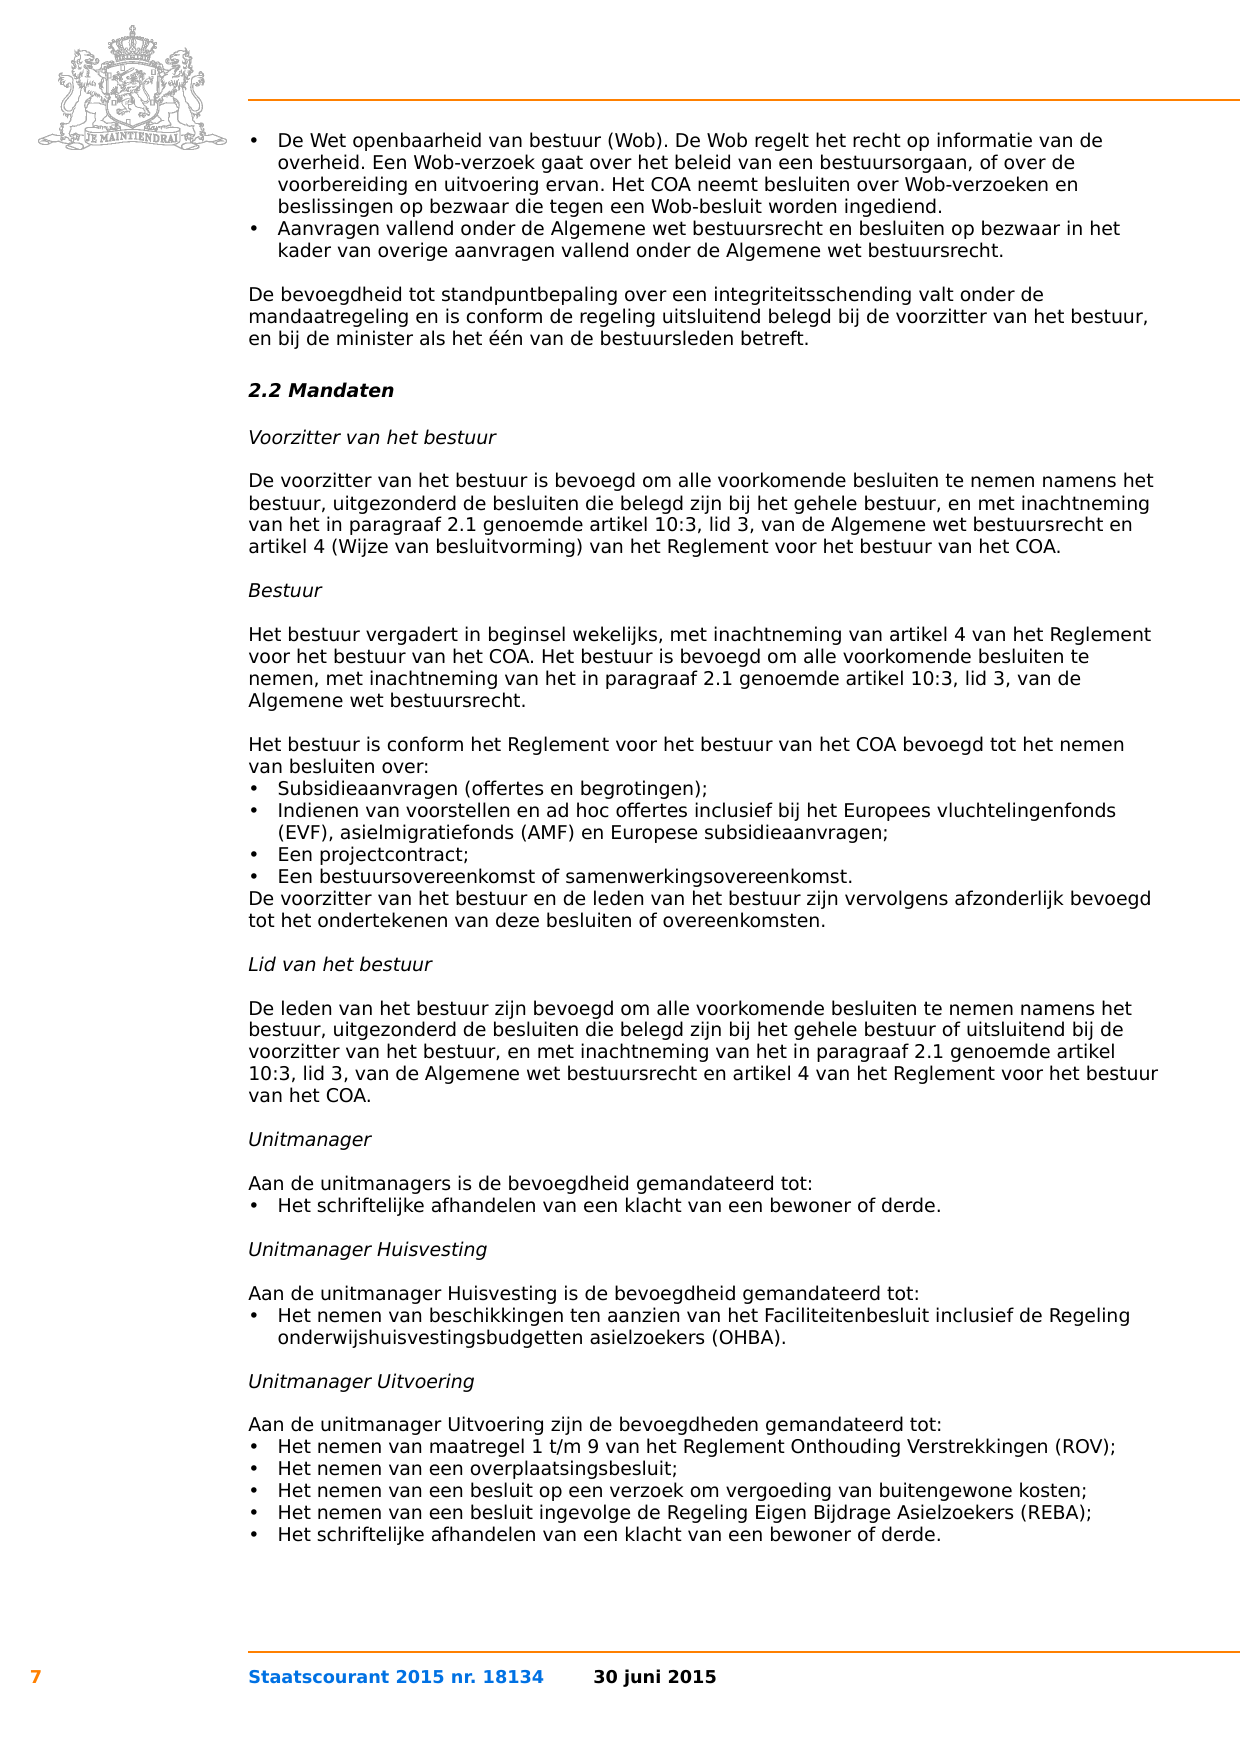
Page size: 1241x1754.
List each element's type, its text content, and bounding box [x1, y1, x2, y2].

subtitle Unitmanager Huisvesting [248, 1239, 1163, 1261]
text • Het schriftelijke afhandelen van een klacht van een bewoner of derde. [248, 1524, 1163, 1546]
text • Het nemen van beschikkingen ten aanzien van het Faciliteitenbesluit inclusief de Regeling onderwijshuisvestingsbudgetten asielzoekers (OHBA). [248, 1305, 1163, 1349]
text De leden van het bestuur zijn bevoegd om alle voorkomende besluiten te nemen namens het bestuur, uitgezonderd de besluiten die belegd zijn bij het gehele bestuur of uitsluitend bij de voorzitter van het bestuur, en met inachtneming van het in paragraaf 2.1 genoemde artikel 10:3, lid 3, van de Algemene wet bestuursrecht en artikel 4 van het Reglement voor het bestuur van het COA. [248, 997, 1163, 1107]
text Aan de unitmanager Uitvoering zijn de bevoegdheden gemandateerd tot: [248, 1414, 1163, 1436]
text • Het nemen van een besluit ingevolge de Regeling Eigen Bijdrage Asielzoekers (REBA); [248, 1502, 1163, 1524]
text Het bestuur is conform het Reglement voor het bestuur van het COA bevoegd tot het nemen van besluiten over: [248, 734, 1163, 778]
subtitle Lid van het bestuur [248, 953, 1163, 976]
text • De Wet openbaarheid van bestuur (Wob). De Wob regelt het recht op informatie van de overheid. Een Wob-verzoek gaat over het beleid van een bestuursorgaan, of over de voorbereiding en uitvoering ervan. Het COA neemt besluiten over Wob-verzoeken en beslissingen op bezwaar die tegen een Wob-besluit worden ingediend. [248, 130, 1163, 218]
text Aan de unitmanager Huisvesting is de bevoegdheid gemandateerd tot: [248, 1283, 1163, 1305]
text • Het nemen van een overplaatsingsbesluit; [248, 1458, 1163, 1480]
text • Het nemen van maatregel 1 t/m 9 van het Reglement Onthouding Verstrekkingen (ROV); [248, 1436, 1163, 1458]
text • Het schriftelijke afhandelen van een klacht van een bewoner of derde. [248, 1195, 1163, 1217]
text De voorzitter van het bestuur en de leden van het bestuur zijn vervolgens afzonderlijk bevoegd tot het ondertekenen van deze besluiten of overeenkomsten. [248, 888, 1163, 932]
subtitle Voorzitter van het bestuur [248, 427, 1163, 448]
text Aan de unitmanagers is de bevoegdheid gemandateerd tot: [248, 1173, 1163, 1195]
text Het bestuur vergadert in beginsel wekelijks, met inachtneming van artikel 4 van het Reglement voor het bestuur van het COA. Het bestuur is bevoegd om alle voorkomende besluiten te nemen, met inachtneming van het in paragraaf 2.1 genoemde artikel 10:3, lid 3, van de Algemene wet bestuursrecht. [248, 624, 1163, 712]
text • Indienen van voorstellen en ad hoc offertes inclusief bij het Europees vluchtelingenfonds (EVF), asielmigratiefonds (AMF) en Europese subsidieaanvragen; [248, 800, 1163, 844]
subtitle Unitmanager [248, 1129, 1163, 1151]
text • Een bestuursovereenkomst of samenwerkingsovereenkomst. [248, 866, 1163, 888]
subtitle Unitmanager Uitvoering [248, 1371, 1163, 1392]
text • Het nemen van een besluit op een verzoek om vergoeding van buitengewone kosten; [248, 1480, 1163, 1502]
subtitle 2.2 Mandaten [248, 379, 1163, 402]
picture [38, 25, 227, 150]
text De voorzitter van het bestuur is bevoegd om alle voorkomende besluiten te nemen namens het bestuur, uitgezonderd de besluiten die belegd zijn bij het gehele bestuur, en met inachtneming van het in paragraaf 2.1 genoemde artikel 10:3, lid 3, van de Algemene wet bestuursrecht en artikel 4 (Wijze van besluitvorming) van het Reglement voor het bestuur van het COA. [248, 470, 1163, 558]
text • Aanvragen vallend onder de Algemene wet bestuursrecht en besluiten op bezwaar in het kader van overige aanvragen vallend onder de Algemene wet bestuursrecht. [248, 218, 1163, 262]
text • Subsidieaanvragen (offertes en begrotingen); [248, 778, 1163, 800]
subtitle Bestuur [248, 580, 1163, 602]
text De bevoegdheid tot standpuntbepaling over een integriteitsschending valt onder de mandaatregeling en is conform de regeling uitsluitend belegd bij de voorzitter van het bestuur, en bij de minister als het één van de bestuursleden betreft. [248, 284, 1163, 349]
text • Een projectcontract; [248, 844, 1163, 866]
